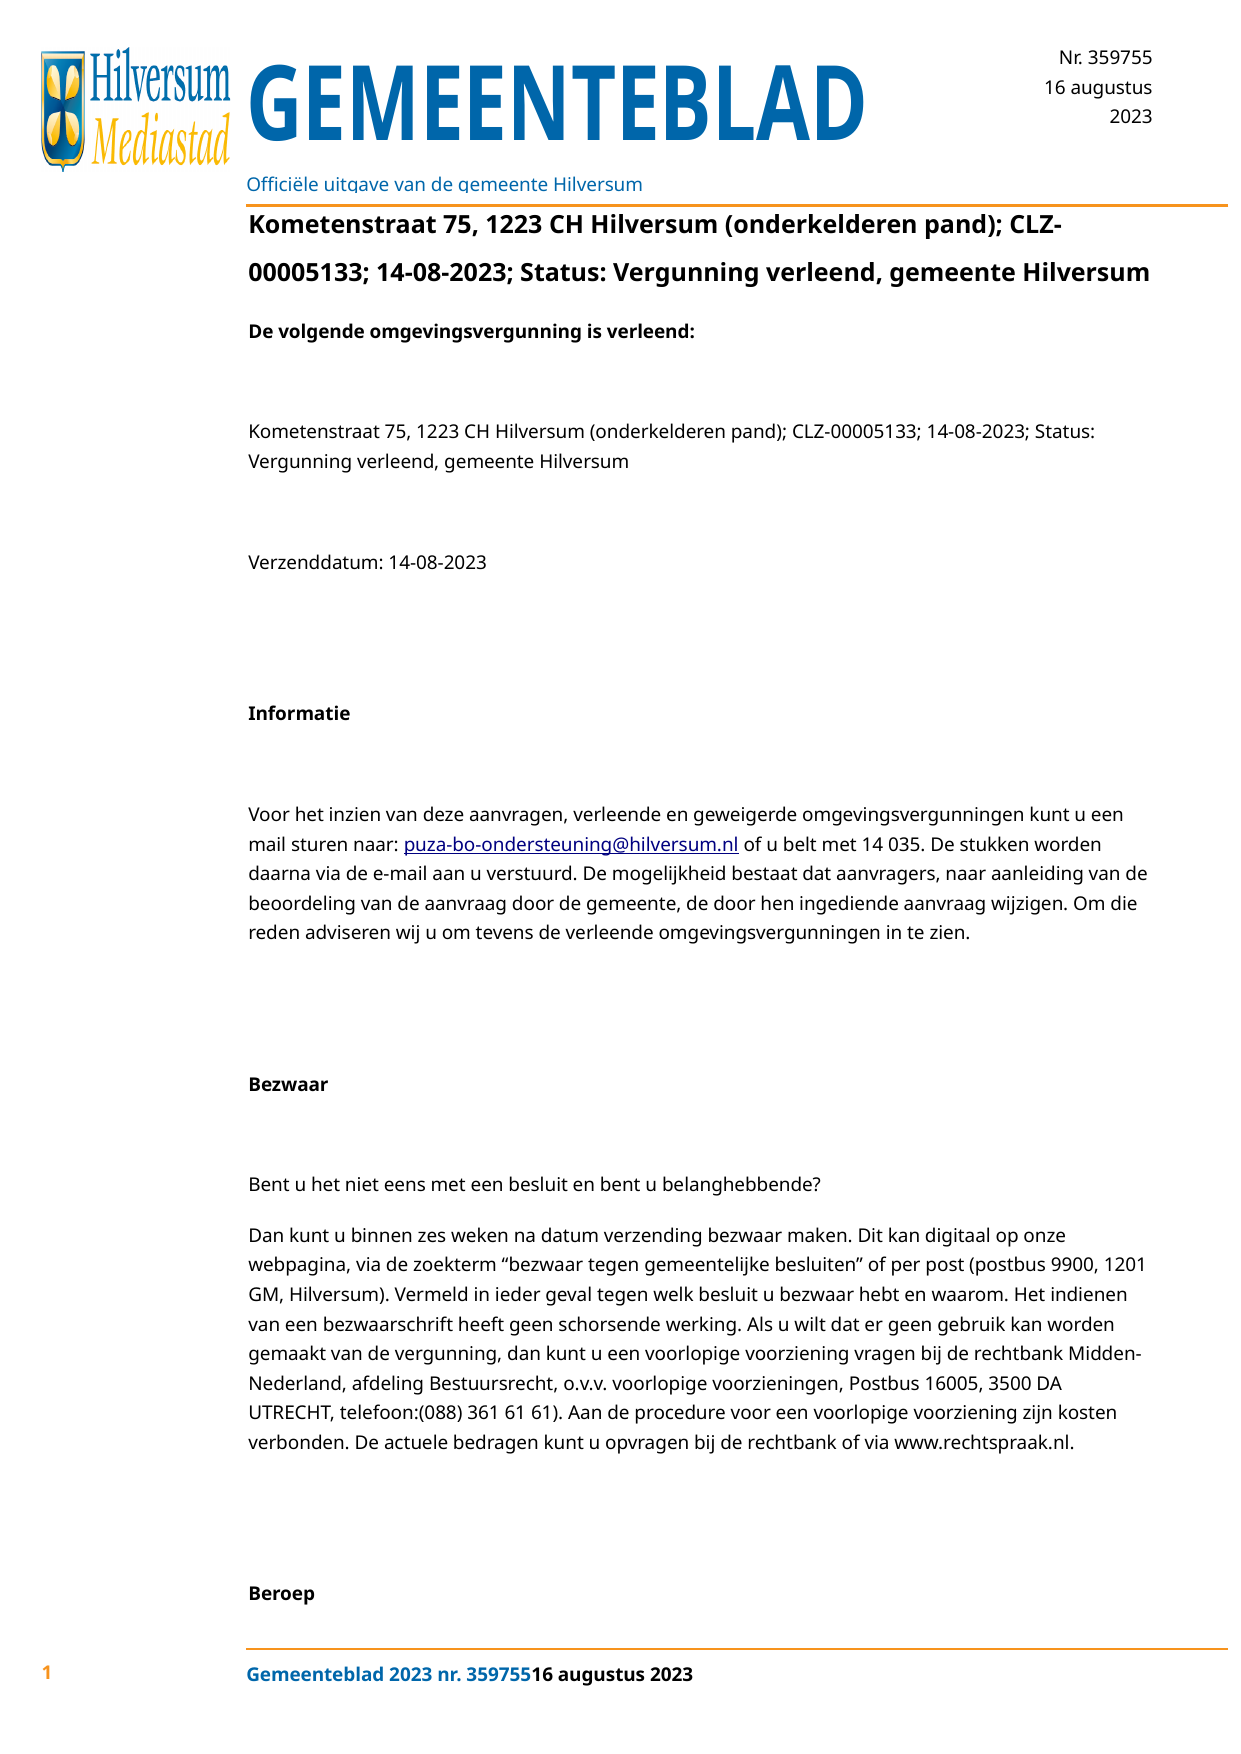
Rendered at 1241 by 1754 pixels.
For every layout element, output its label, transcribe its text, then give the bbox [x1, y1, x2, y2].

text Beroep [248, 1580, 1152, 1606]
text Dan kunt u binnen zes weken na datum verzending bezwaar maken. Dit kan digitaal op onze webpagina, via de zoekterm “bezwaar tegen gemeentelijke besluiten” of per post (postbus 9900, 1201 GM, Hilversum). Vermeld in ieder geval tegen welk besluit u bezwaar hebt en waarom. Het indienen van een bezwaarschrift heeft geen schorsende werking. Als u wilt dat er geen gebruik kan worden gemaakt van de vergunning, dan kunt u een voorlopige voorziening vragen bij de rechtbank Midden-Nederland, afdeling Bestuursrecht, o.v.v. voorlopige voorzieningen, Postbus 16005, 3500 DA UTRECHT, telefoon:(088) 361 61 61). Aan de procedure voor een voorlopige voorziening zijn kosten verbonden. De actuele bedragen kunt u opvragen bij de rechtbank of via www.rechtspraak.nl. [248, 1222, 1152, 1455]
text Voor het inzien van deze aanvragen, verleende en geweigerde omgevingsvergunningen kunt u een mail sturen naar: puza-bo-ondersteuning@hilversum.nl of u belt met 14 035. De stukken worden daarna via de e-mail aan u verstuurd. De mogelijkheid bestaat dat aanvragers, naar aanleiding van de beoordeling van de aanvraag door de gemeente, de door hen ingediende aanvraag wijzigen. Om die reden adviseren wij u om tevens de verleende omgevingsvergunningen in te zien. [248, 801, 1152, 945]
text Bent u het niet eens met een besluit en bent u belanghebbende? [248, 1172, 1152, 1197]
text Bezwaar [248, 1071, 1152, 1097]
text Informatie [248, 700, 1152, 726]
picture [41, 47, 231, 172]
text Kometenstraat 75, 1223 CH Hilversum (onderkelderen pand); CLZ-00005133; 14-08-2023; Status: Vergunning verleend, gemeente Hilversum [248, 419, 1152, 474]
text Kometenstraat 75, 1223 CH Hilversum (onderkelderen pand); CLZ-00005133; 14-08-2023; Status: Vergunning verleend, gemeente Hilversum [248, 207, 1152, 288]
text De volgende omgevingsvergunning is verleend: [248, 318, 1152, 344]
text Verzenddatum: 14-08-2023 [248, 549, 1152, 575]
